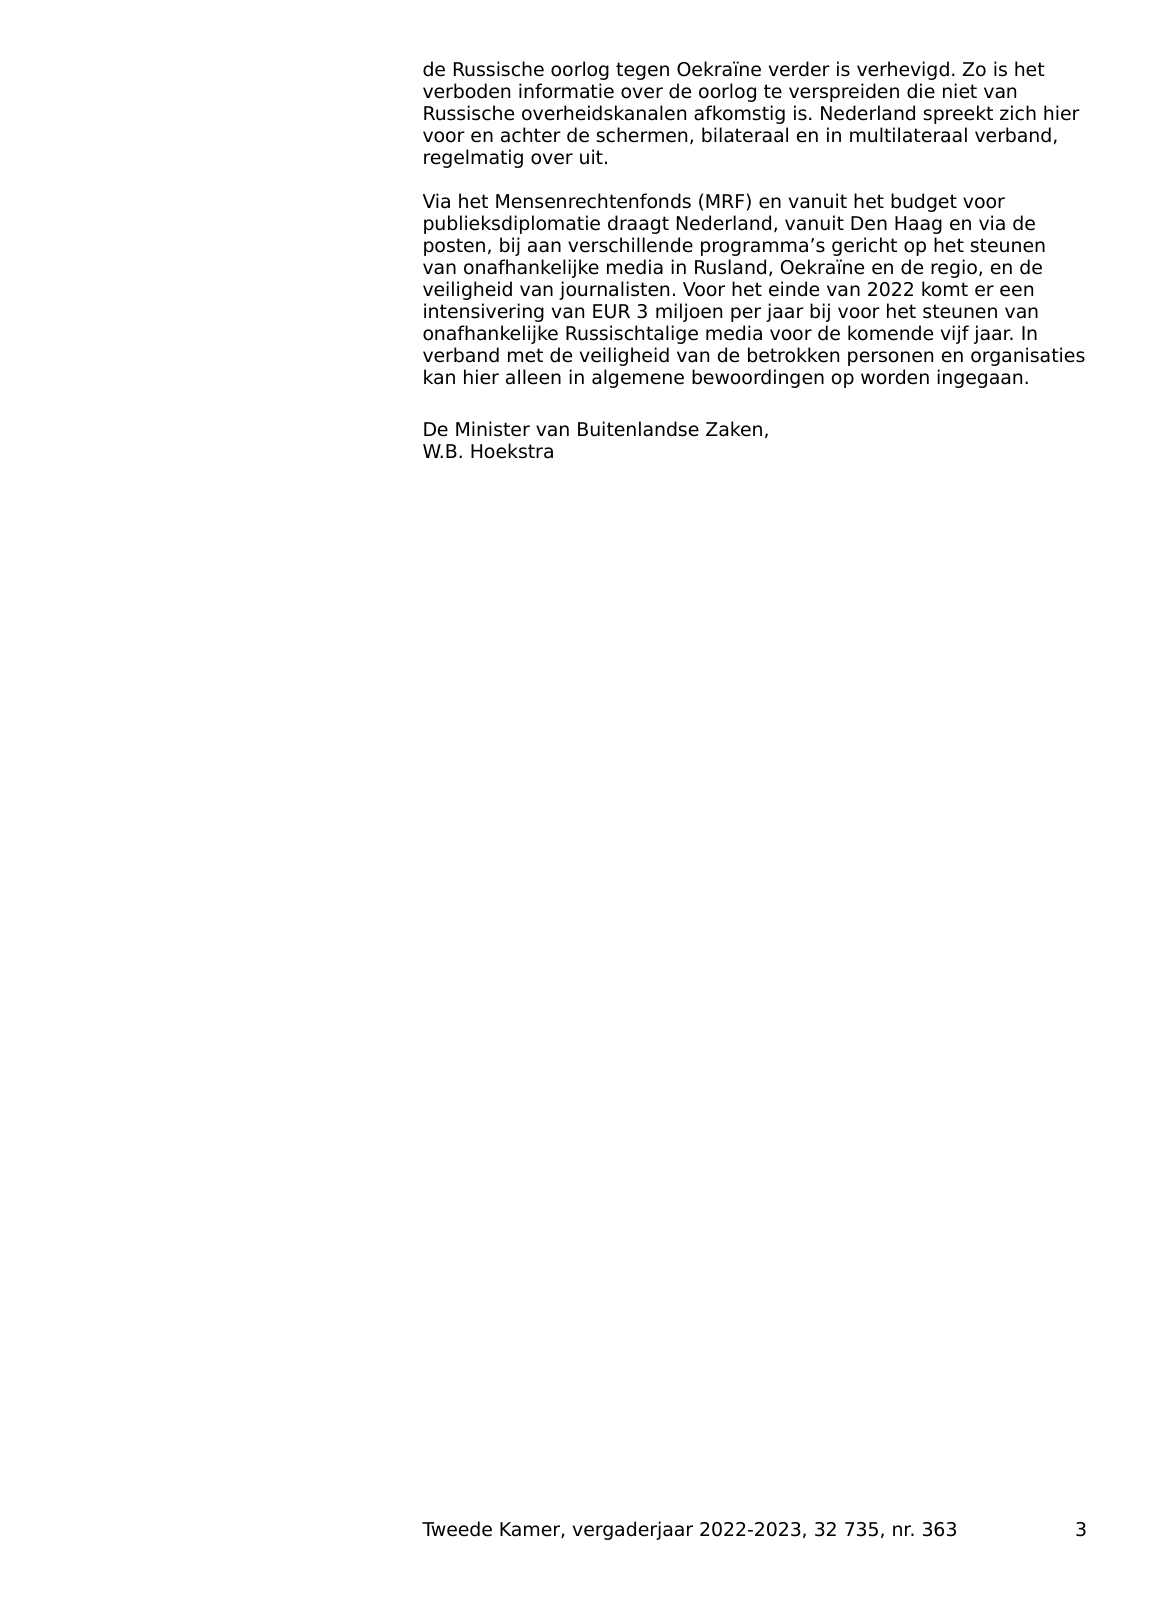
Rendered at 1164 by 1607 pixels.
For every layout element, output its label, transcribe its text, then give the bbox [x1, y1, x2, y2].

text De Minister van Buitenlandse Zaken, W.B. Hoekstra [422, 419, 1087, 463]
text Via het Mensenrechtenfonds (MRF) en vanuit het budget voor publieksdiplomatie draagt Nederland, vanuit Den Haag en via de posten, bij aan verschillende programma’s gericht op het steunen van onafhankelijke media in Rusland, Oekraïne en de regio, en de veiligheid van journalisten. Voor het einde van 2022 komt er een intensivering van EUR 3 miljoen per jaar bij voor het steunen van onafhankelijke Russischtalige media voor de komende vijf jaar. In verband met de veiligheid van de betrokken personen en organisaties kan hier alleen in algemene bewoordingen op worden ingegaan. [422, 191, 1087, 389]
text de Russische oorlog tegen Oekraïne verder is verhevigd. Zo is het verboden informatie over de oorlog te verspreiden die niet van Russische overheidskanalen afkomstig is. Nederland spreekt zich hier voor en achter de schermen, bilateraal en in multilateraal verband, regelmatig over uit. [422, 59, 1087, 169]
